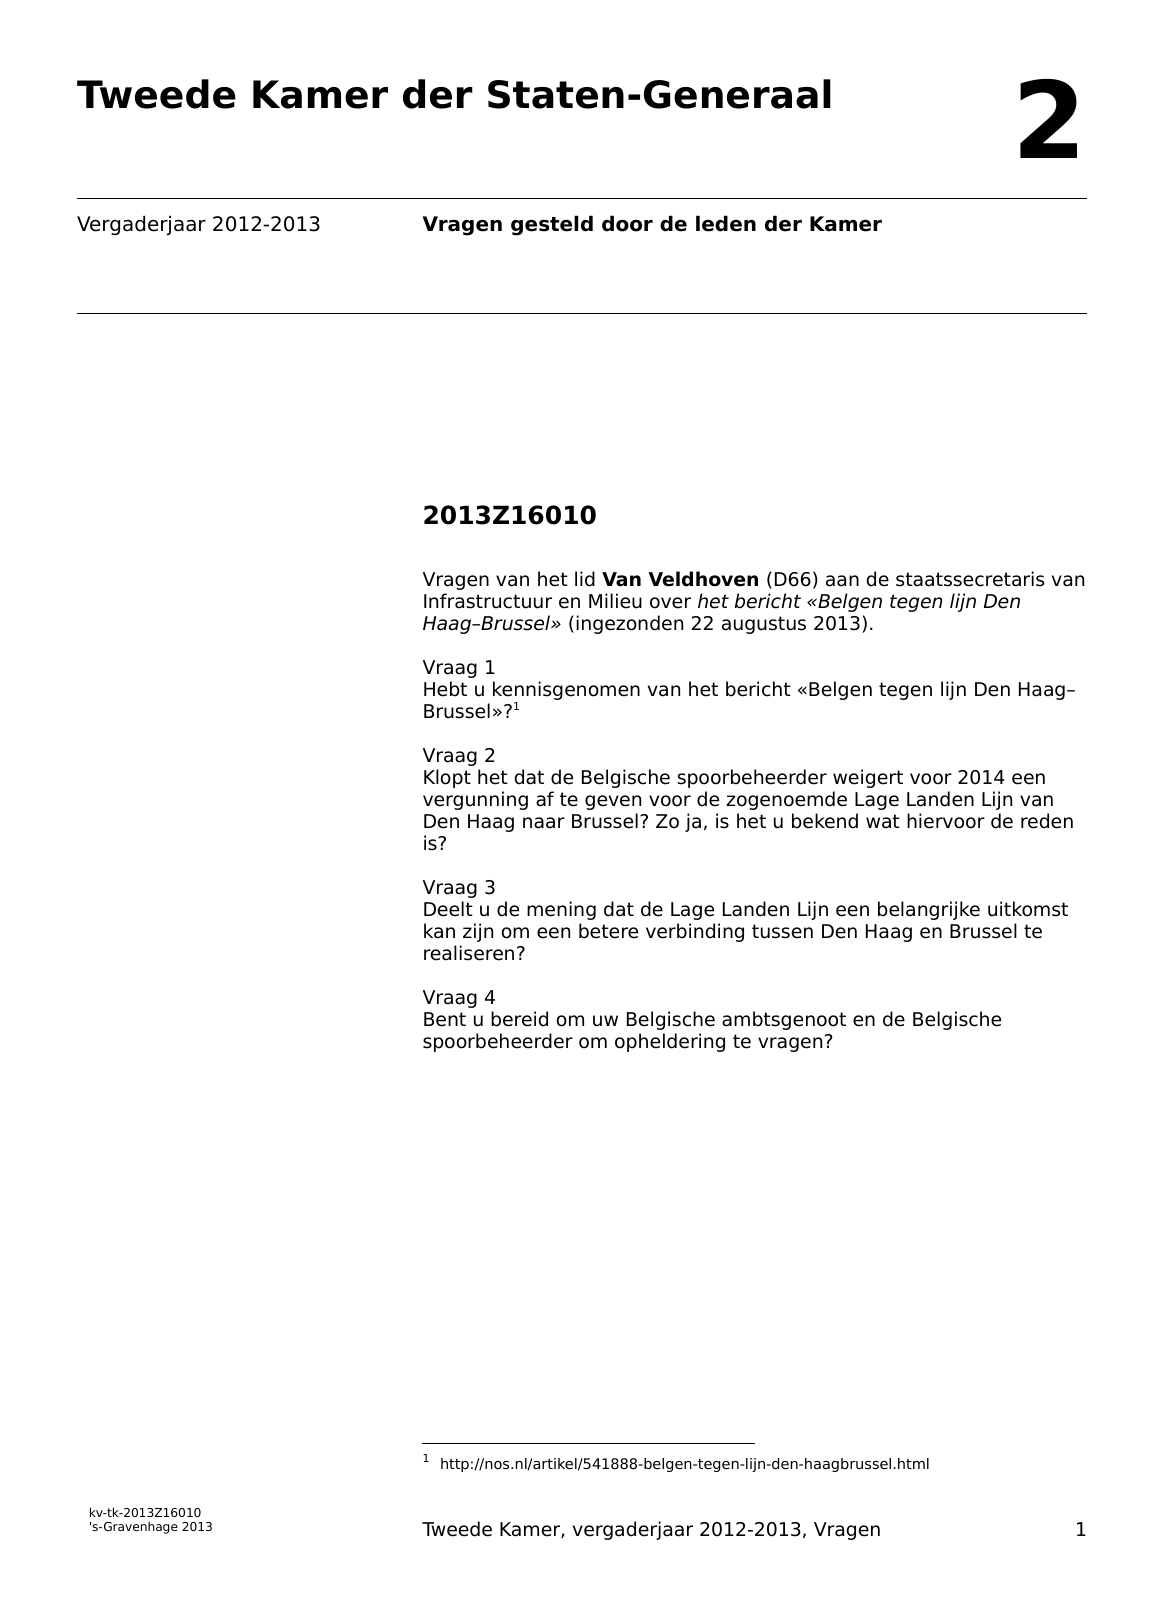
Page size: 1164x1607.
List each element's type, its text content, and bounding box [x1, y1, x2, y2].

table_cell Vragen gesteld door de leden der Kamer [422, 199, 1087, 313]
text Deelt u de mening dat de Lage Landen Lijn een belangrijke uitkomst kan zijn om een betere verbinding tussen Den Haag en Brussel te realiseren? [422, 899, 1087, 965]
text Vragen van het lid Van Veldhoven (D66) aan de staatssecretaris van Infrastructuur en Milieu over het bericht «Belgen tegen lijn Den Haag–Brussel» (ingezonden 22 augustus 2013). [422, 569, 1087, 635]
text Klopt het dat de Belgische spoorbeheerder weigert voor 2014 een vergunning af te geven voor de zogenoemde Lage Landen Lijn van Den Haag naar Brussel? Zo ja, is het u bekend wat hiervoor de reden is? [422, 767, 1087, 855]
text Vraag 3 [422, 877, 1087, 899]
text Bent u bereid om uw Belgische ambtsgenoot en de Belgische spoorbeheerder om opheldering te vragen? [422, 1009, 1087, 1053]
text Hebt u kennisgenomen van het bericht «Belgen tegen lijn Den Haag–Brussel»? [422, 679, 1087, 723]
text 's-Gravenhage 2013 [88, 1520, 323, 1534]
text Vraag 1 [422, 657, 1087, 679]
text http://nos.nl/artikel/541888-belgen-tegen-lijn-den-haagbrussel.html [422, 1452, 1087, 1474]
text 2013Z16010 [422, 501, 1087, 531]
text Vraag 4 [422, 987, 1087, 1009]
table_cell Vergaderjaar 2012-2013 [77, 199, 422, 313]
text Vraag 2 [422, 745, 1087, 767]
text kv-tk-2013Z16010 [88, 1506, 323, 1520]
table_header Tweede Kamer der Staten-Generaal [77, 59, 886, 198]
table_header 2 [886, 59, 1087, 198]
